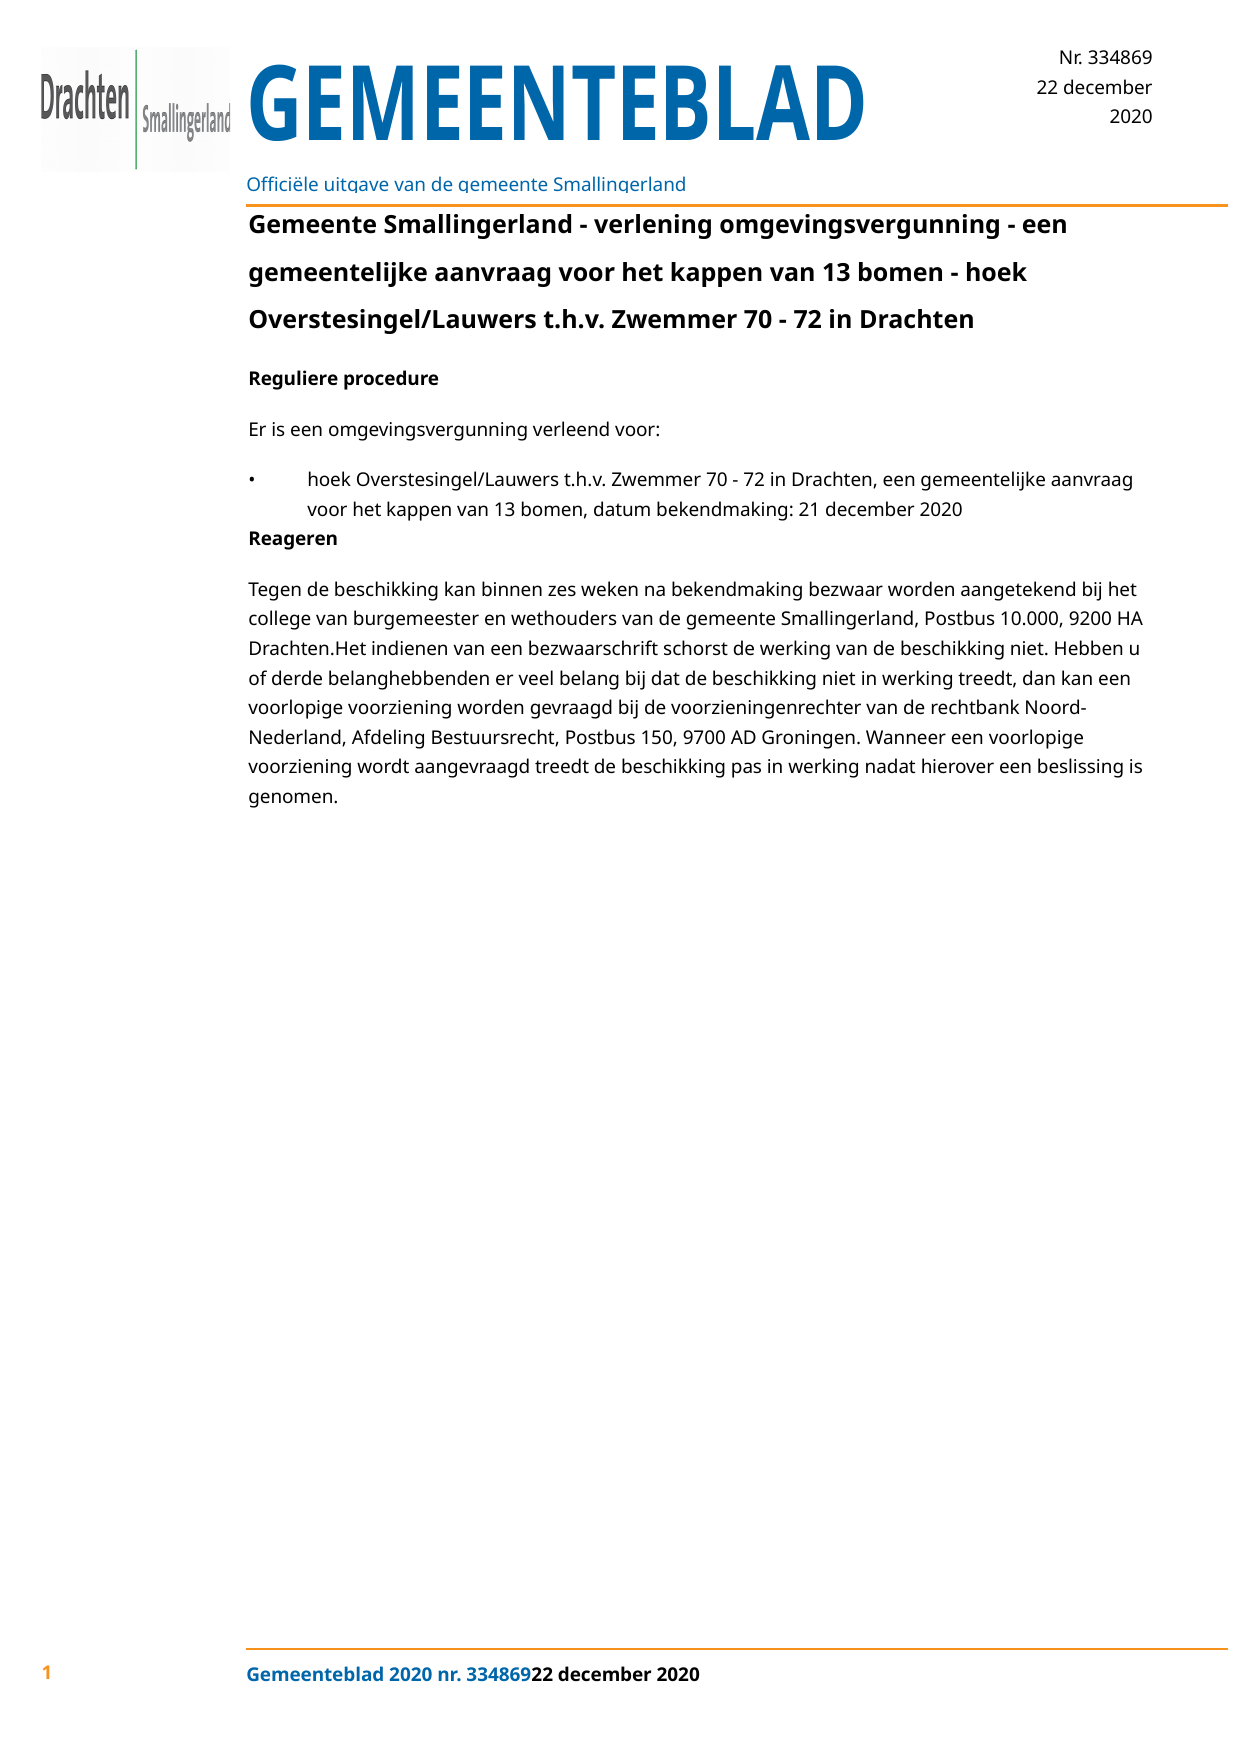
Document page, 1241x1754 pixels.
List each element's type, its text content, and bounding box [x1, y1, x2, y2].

text Reguliere procedure [248, 366, 1152, 391]
list hoek Overstesingel/Lauwers t.h.v. Zwemmer 70 - 72 in Drachten, een gemeentelijke aanvraag voor het kappen van 13 bomen, datum bekendmaking: 21 december 2020 [248, 466, 1152, 522]
text Tegen de beschikking kan binnen zes weken na bekendmaking bezwaar worden aangetekend bij het college van burgemeester en wethouders van de gemeente Smallingerland, Postbus 10.000, 9200 HA Drachten.Het indienen van een bezwaarschrift schorst de werking van de beschikking niet. Hebben u of derde belanghebbenden er veel belang bij dat de beschikking niet in werking treedt, dan kan een voorlopige voorziening worden gevraagd bij de voorzieningenrechter van de rechtbank Noord-Nederland, Afdeling Bestuursrecht, Postbus 150, 9700 AD Groningen. Wanneer een voorlopige voorziening wordt aangevraagd treedt de beschikking pas in werking nadat hierover een beslissing is genomen. [248, 576, 1152, 809]
text Gemeente Smallingerland - verlening omgevingsvergunning - een gemeentelijke aanvraag voor het kappen van 13 bomen - hoek Overstesingel/Lauwers t.h.v. Zwemmer 70 - 72 in Drachten [248, 207, 1152, 336]
text Reageren [248, 526, 1152, 551]
text Er is een omgevingsvergunning verleend voor: [248, 416, 1152, 442]
picture [41, 47, 231, 172]
